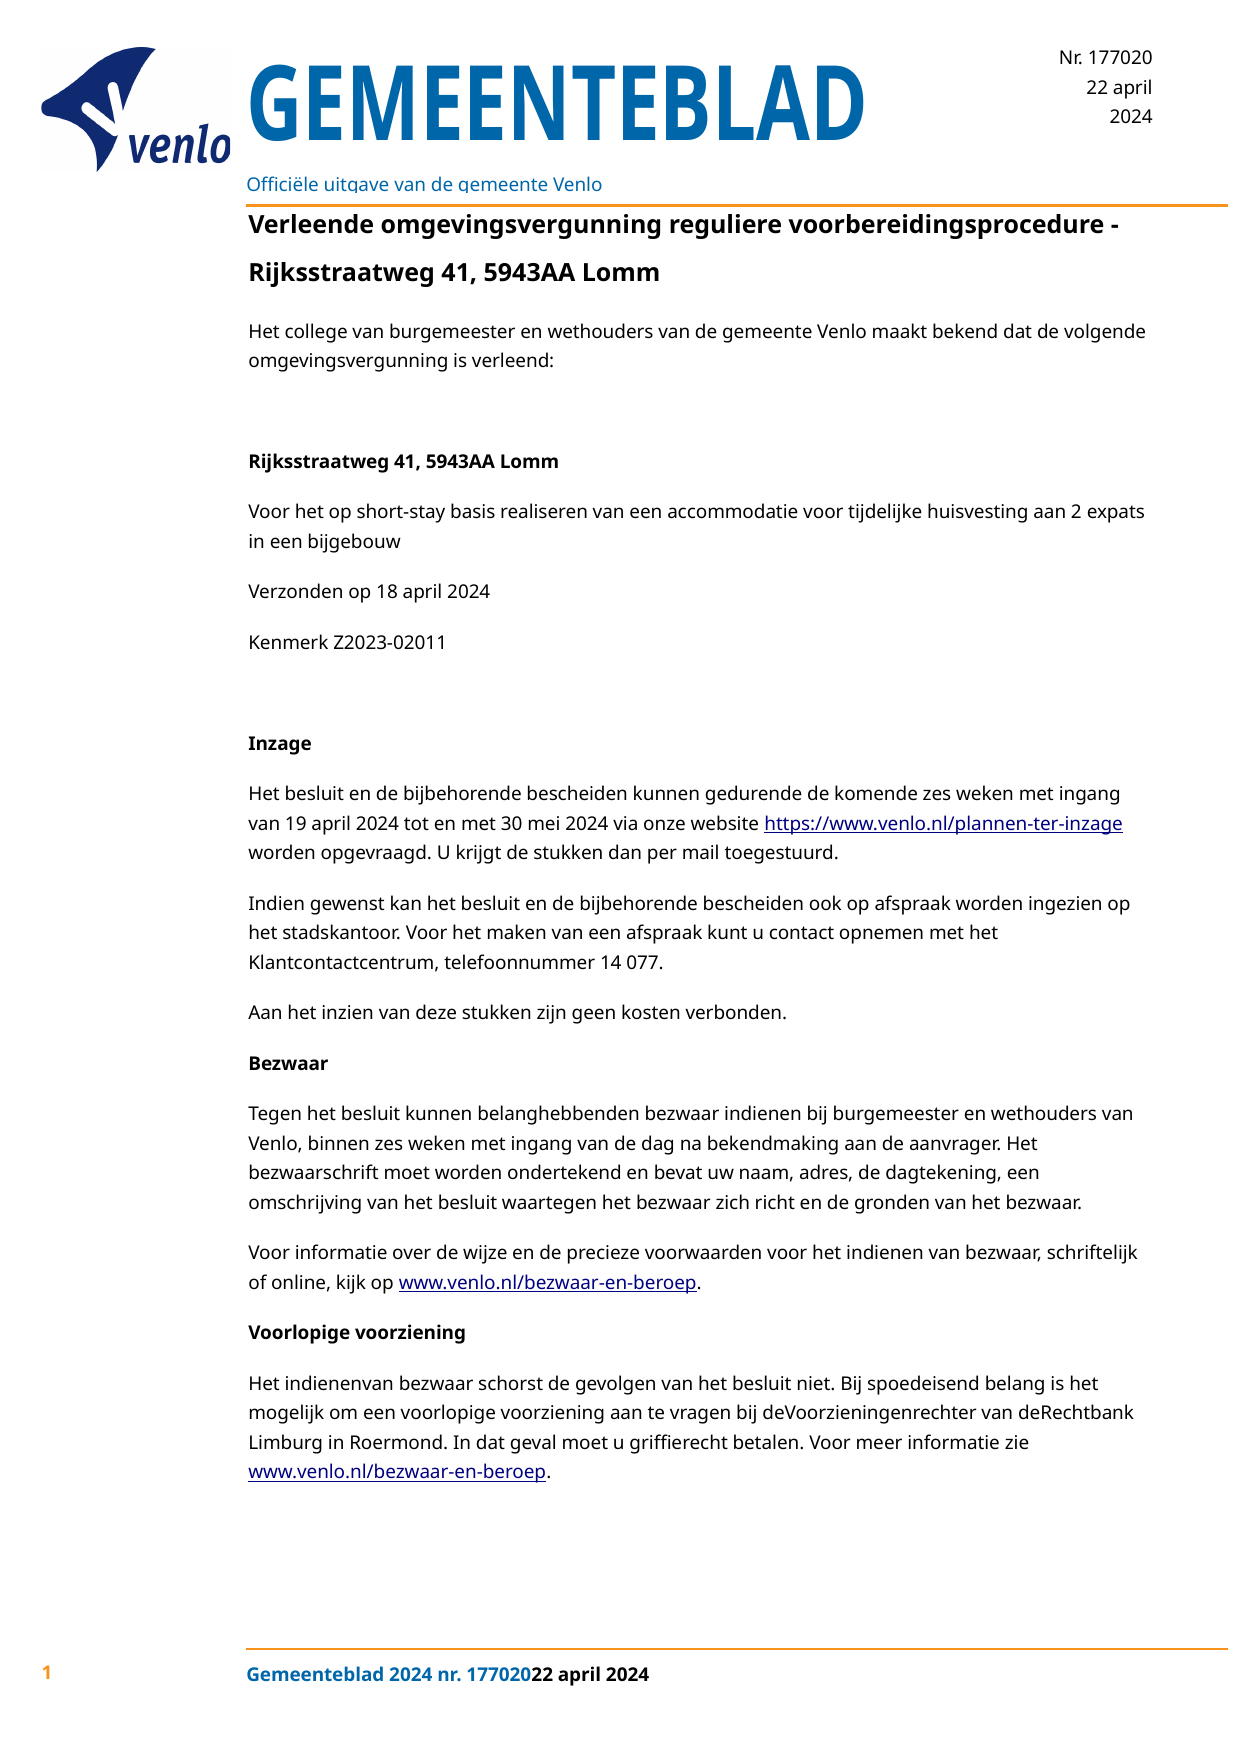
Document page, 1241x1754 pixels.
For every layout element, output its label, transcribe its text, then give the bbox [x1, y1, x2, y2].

picture [41, 47, 231, 172]
text Het college van burgemeester en wethouders van de gemeente Venlo maakt bekend dat de volgende omgevingsvergunning is verleend: [248, 318, 1152, 373]
text Verleende omgevingsvergunning reguliere voorbereidingsprocedure - Rijksstraatweg 41, 5943AA Lomm [248, 207, 1152, 288]
text Voor informatie over de wijze en de precieze voorwaarden voor het indienen van bezwaar, schriftelijk of online, kijk op www.venlo.nl/bezwaar-en-beroep. [248, 1239, 1152, 1295]
text Voorlopige voorziening [248, 1319, 1152, 1345]
text Verzonden op 18 april 2024 [248, 579, 1152, 604]
text Indien gewenst kan het besluit en de bijbehorende bescheiden ook op afspraak worden ingezien op het stadskantoor. Voor het maken van een afspraak kunt u contact opnemen met het Klantcontactcentrum, telefoonnummer 14 077. [248, 890, 1152, 975]
text Aan het inzien van deze stukken zijn geen kosten verbonden. [248, 999, 1152, 1025]
text Het besluit en de bijbehorende bescheiden kunnen gedurende de komende zes weken met ingang van 19 april 2024 tot en met 30 mei 2024 via onze website https://www.venlo.nl/plannen-ter-inzage worden opgevraagd. U krijgt de stukken dan per mail toegestuurd. [248, 780, 1152, 865]
text Voor het op short-stay basis realiseren van een accommodatie voor tijdelijke huisvesting aan 2 expats in een bijgebouw [248, 499, 1152, 554]
text Rijksstraatweg 41, 5943AA Lomm [248, 448, 1152, 474]
text Bezwaar [248, 1050, 1152, 1076]
text Het indienenvan bezwaar schorst de gevolgen van het besluit niet. Bij spoedeisend belang is het mogelijk om een voorlopige voorziening aan te vragen bij deVoorzieningenrechter van deRechtbank Limburg in Roermond. In dat geval moet u griffierecht betalen. Voor meer informatie zie www.venlo.nl/bezwaar-en-beroep. [248, 1370, 1152, 1484]
text Inzage [248, 730, 1152, 756]
text Kenmerk Z2023-02011 [248, 629, 1152, 655]
text Tegen het besluit kunnen belanghebbenden bezwaar indienen bij burgemeester en wethouders van Venlo, binnen zes weken met ingang van de dag na bekendmaking aan de aanvrager. Het bezwaarschrift moet worden ondertekend en bevat uw naam, adres, de dagtekening, een omschrijving van het besluit waartegen het bezwaar zich richt en de gronden van het bezwaar. [248, 1100, 1152, 1215]
